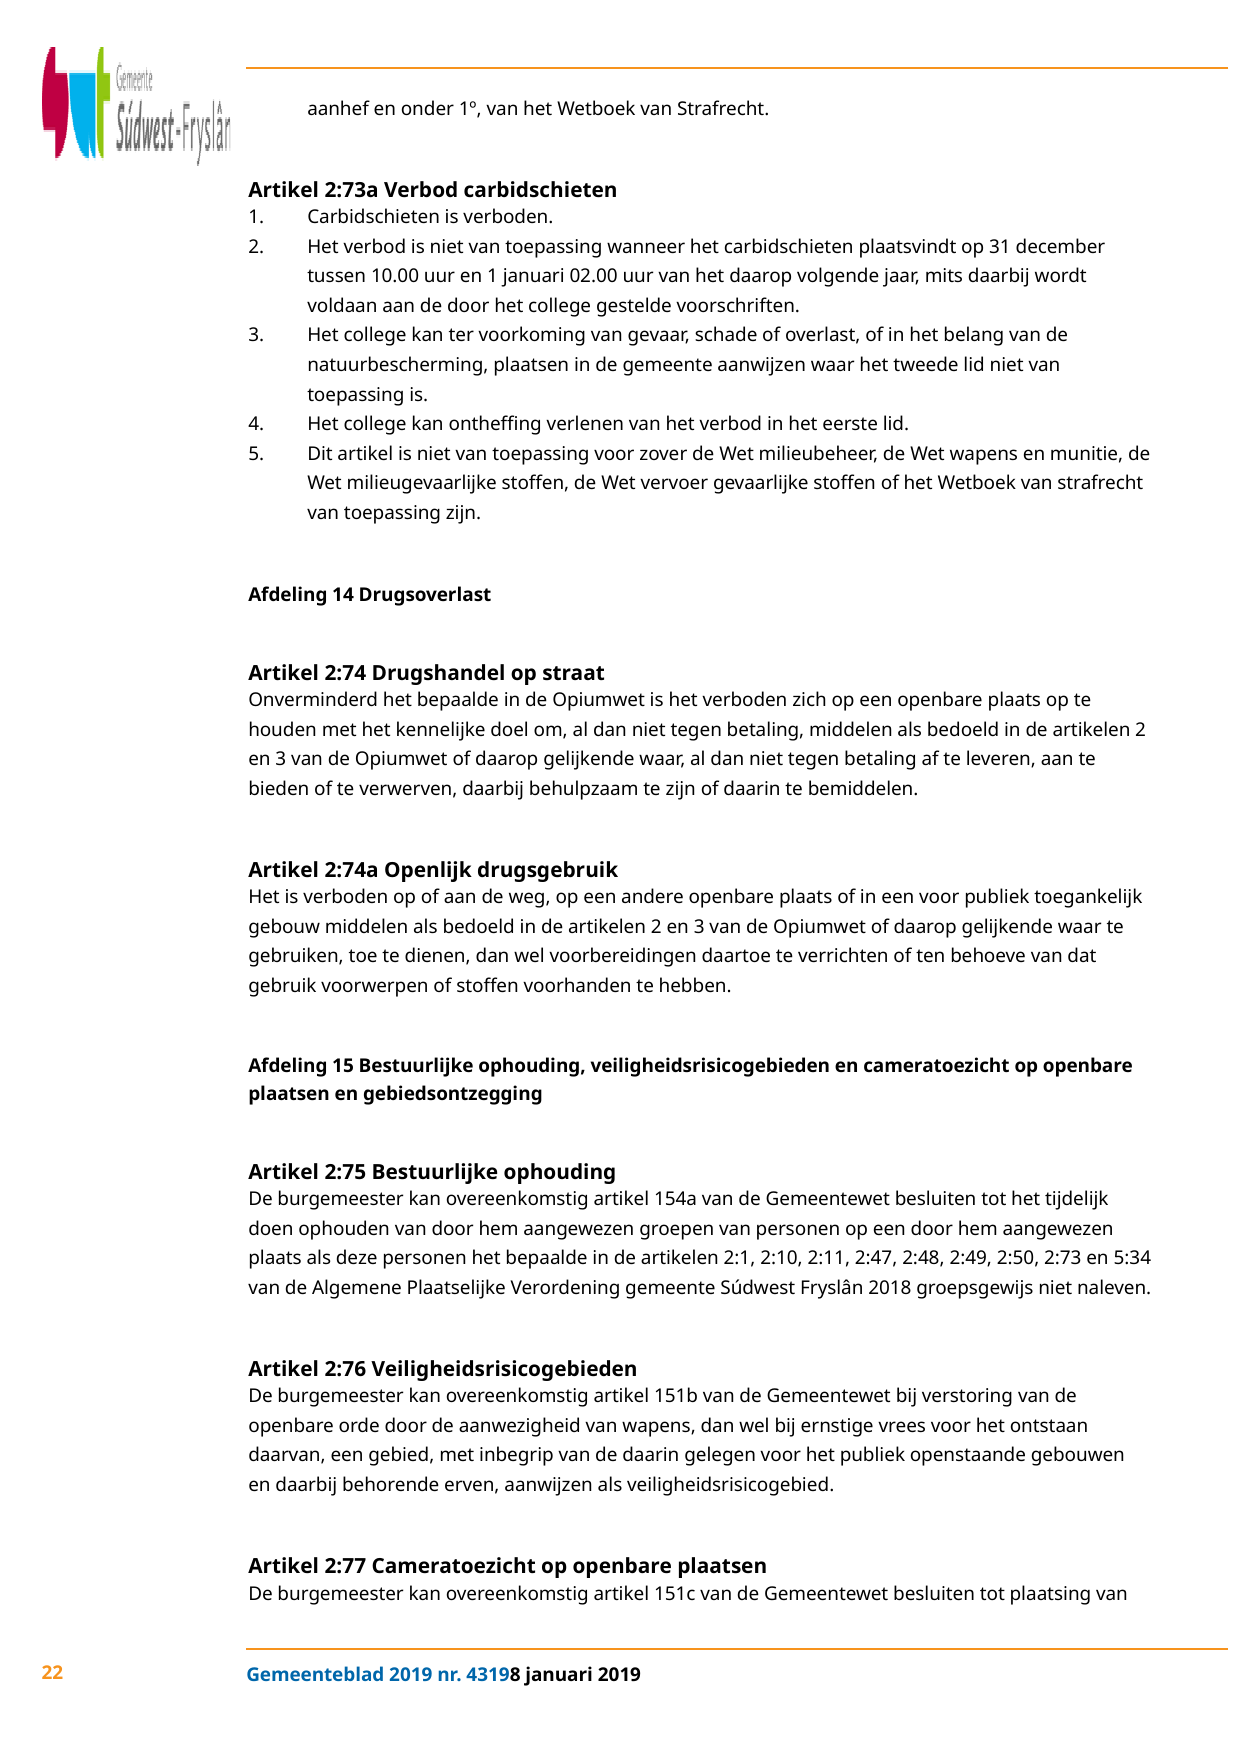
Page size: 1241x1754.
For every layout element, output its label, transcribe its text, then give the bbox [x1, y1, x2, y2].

text Het is verboden op of aan de weg, op een andere openbare plaats of in een voor publiek toegankelijk gebouw middelen als bedoeld in de artikelen 2 en 3 van de Opiumwet of daarop gelijkende waar te gebruiken, toe te dienen, dan wel voorbereidingen daartoe te verrichten of ten behoeve van dat gebruik voorwerpen of stoffen voorhanden te hebben. [248, 883, 1152, 998]
picture [41, 47, 231, 172]
list Carbidschieten is verboden. [248, 203, 1152, 229]
list Het college kan ter voorkoming van gevaar, schade of overlast, of in het belang van de natuurbescherming, plaatsen in de gemeente aanwijzen waar het tweede lid niet van toepassing is. [248, 322, 1152, 406]
text Artikel 2:76 Veiligheidsrisicogebieden [248, 1354, 1152, 1382]
text De burgemeester kan overeenkomstig artikel 154a van de Gemeentewet besluiten tot het tijdelijk doen ophouden van door hem aangewezen groepen van personen op een door hem aangewezen plaats als deze personen het bepaalde in de artikelen 2:1, 2:10, 2:11, 2:47, 2:48, 2:49, 2:50, 2:73 en 5:34 van de Algemene Plaatselijke Verordening gemeente Súdwest Fryslân 2018 groepsgewijs niet naleven. [248, 1185, 1152, 1300]
text De burgemeester kan overeenkomstig artikel 151b van de Gemeentewet bij verstoring van de openbare orde door de aanwezigheid van wapens, dan wel bij ernstige vrees voor het ontstaan daarvan, een gebied, met inbegrip van de daarin gelegen voor het publiek openstaande gebouwen en daarbij behorende erven, aanwijzen als veiligheidsrisicogebied. [248, 1382, 1152, 1497]
text De burgemeester kan overeenkomstig artikel 151c van de Gemeentewet besluiten tot plaatsing van [248, 1580, 1152, 1605]
text Artikel 2:77 Cameratoezicht op openbare plaatsen [248, 1551, 1152, 1580]
text Artikel 2:74 Drugshandel op straat [248, 658, 1152, 686]
text Afdeling 15 Bestuurlijke ophouding, veiligheidsrisicogebieden en cameratoezicht op openbare plaatsen en gebiedsontzegging [248, 1052, 1152, 1106]
list aanhef en onder 1º, van het Wetboek van Strafrecht. [248, 95, 1152, 121]
text Onverminderd het bepaalde in de Opiumwet is het verboden zich op een openbare plaats op te houden met het kennelijke doel om, al dan niet tegen betaling, middelen als bedoeld in de artikelen 2 en 3 van de Opiumwet of daarop gelijkende waar, al dan niet tegen betaling af te leveren, aan te bieden of te verwerven, daarbij behulpzaam te zijn of daarin te bemiddelen. [248, 686, 1152, 801]
list Het college kan ontheffing verlenen van het verbod in het eerste lid. [248, 410, 1152, 436]
text Artikel 2:73a Verbod carbidschieten [248, 175, 1152, 203]
text Afdeling 14 Drugsoverlast [248, 579, 1152, 607]
text Artikel 2:75 Bestuurlijke ophouding [248, 1157, 1152, 1185]
list Het verbod is niet van toepassing wanneer het carbidschieten plaatsvindt op 31 december tussen 10.00 uur en 1 januari 02.00 uur van het daarop volgende jaar, mits daarbij wordt voldaan aan de door het college gestelde voorschriften. [248, 233, 1152, 318]
list Dit artikel is niet van toepassing voor zover de Wet milieubeheer, de Wet wapens en munitie, de Wet milieugevaarlijke stoffen, de Wet vervoer gevaarlijke stoffen of het Wetboek van strafrecht van toepassing zijn. [248, 440, 1152, 525]
text Artikel 2:74a Openlijk drugsgebruik [248, 855, 1152, 883]
